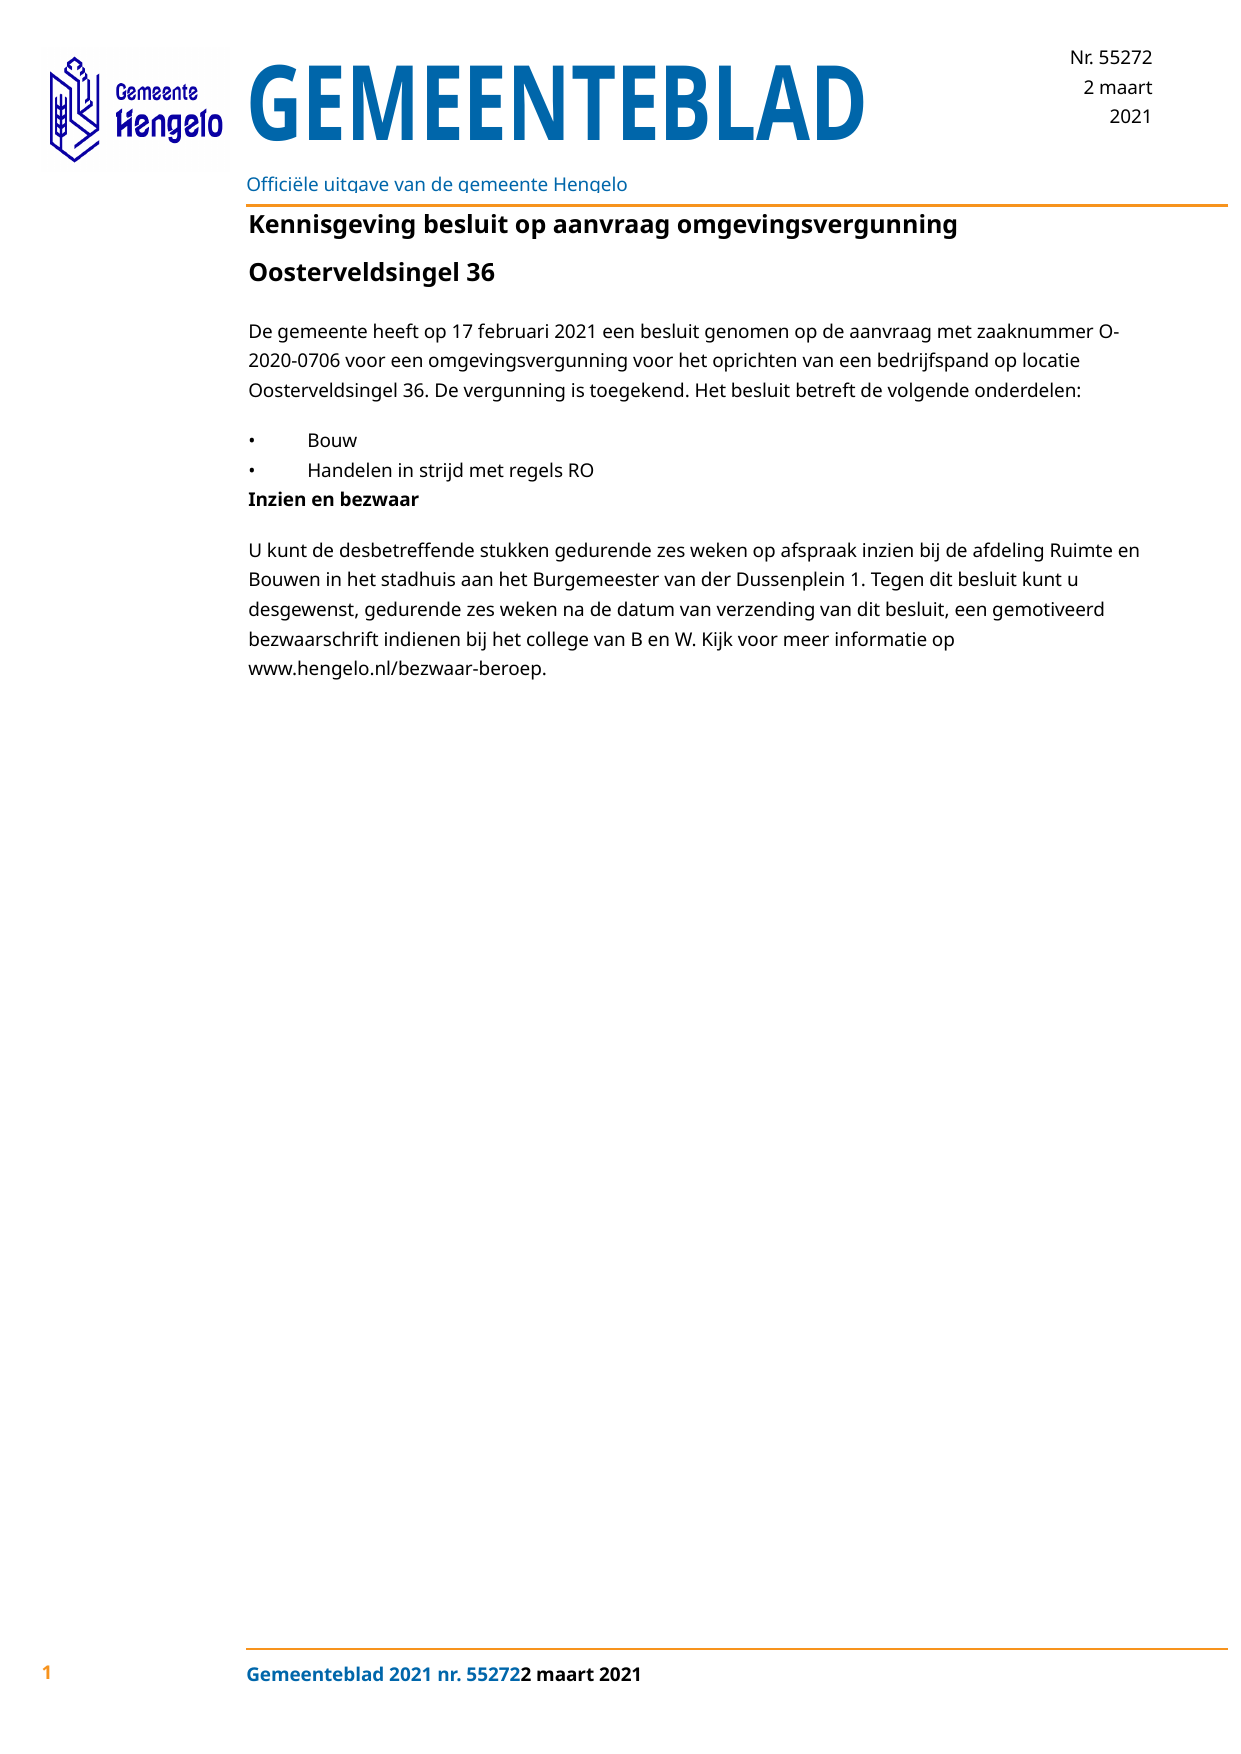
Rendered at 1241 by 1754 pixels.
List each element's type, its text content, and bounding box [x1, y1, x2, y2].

text U kunt de desbetreffende stukken gedurende zes weken op afspraak inzien bij de afdeling Ruimte en Bouwen in het stadhuis aan het Burgemeester van der Dussenplein 1. Tegen dit besluit kunt u desgewenst, gedurende zes weken na de datum van verzending van dit besluit, een gemotiveerd bezwaarschrift indienen bij het college van B en W. Kijk voor meer informatie op www.hengelo.nl/bezwaar-beroep. [248, 537, 1152, 681]
list Bouw [248, 427, 1152, 453]
text Inzien en bezwaar [248, 487, 1152, 512]
picture [41, 47, 231, 172]
list Handelen in strijd met regels RO [248, 457, 1152, 483]
text Kennisgeving besluit op aanvraag omgevingsvergunning Oosterveldsingel 36 [248, 207, 1152, 288]
text De gemeente heeft op 17 februari 2021 een besluit genomen op de aanvraag met zaaknummer O-2020-0706 voor een omgevingsvergunning voor het oprichten van een bedrijfspand op locatie Oosterveldsingel 36. De vergunning is toegekend. Het besluit betreft de volgende onderdelen: [248, 318, 1152, 403]
